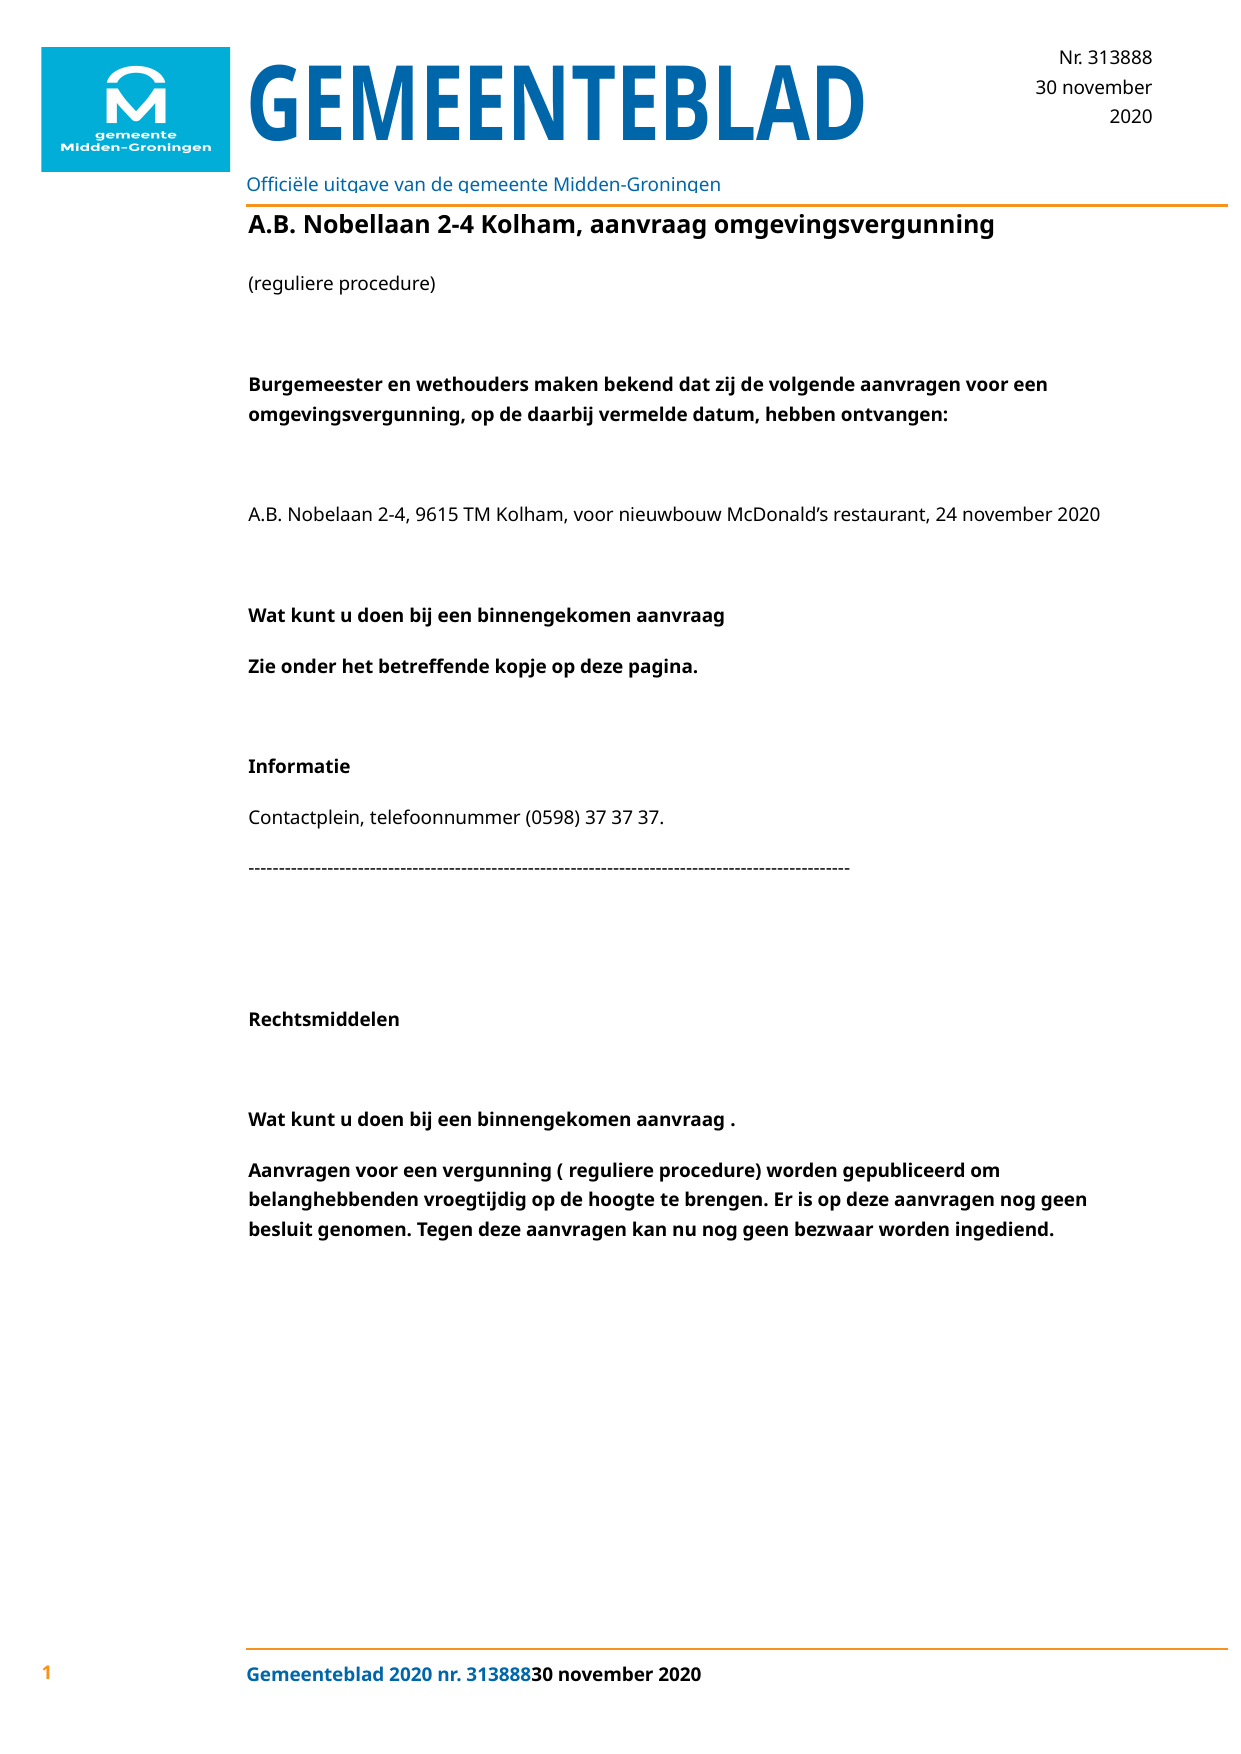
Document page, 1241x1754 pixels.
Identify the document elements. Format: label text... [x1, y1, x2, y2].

text Zie onder het betreffende kopje op deze pagina. [248, 653, 1152, 678]
text Wat kunt u doen bij een binnengekomen aanvraag . [248, 1107, 1152, 1132]
text Informatie [248, 754, 1152, 779]
text Wat kunt u doen bij een binnengekomen aanvraag [248, 602, 1152, 628]
picture [107, 89, 165, 122]
text A.B. Nobellaan 2-4 Kolham, aanvraag omgevingsvergunning [248, 207, 1152, 241]
text Burgemeester en wethouders maken bekend dat zij de volgende aanvragen voor een omgevingsvergunning, op de daarbij vermelde datum, hebben ontvangen: [248, 371, 1152, 426]
text Rechtsmiddelen [248, 1006, 1152, 1031]
text Aanvragen voor een vergunning ( reguliere procedure) worden gepubliceerd om belanghebbenden vroegtijdig op de hoogte te brengen. Er is op deze aanvragen nog geen besluit genomen. Tegen deze aanvragen kan nu nog geen bezwaar worden ingediend. [248, 1157, 1152, 1242]
text (reguliere procedure) [248, 270, 1152, 296]
text Contactplein, telefoonnummer (0598) 37 37 37. [248, 804, 1152, 830]
text --------------------------------------------------------------------------------------------------- [248, 854, 1152, 880]
picture [108, 66, 164, 82]
picture [184, 146, 190, 153]
text A.B. Nobelaan 2-4, 9615 TM Kolham, voor nieuwbouw McDonald’s restaurant, 24 november 2020 [248, 502, 1152, 527]
